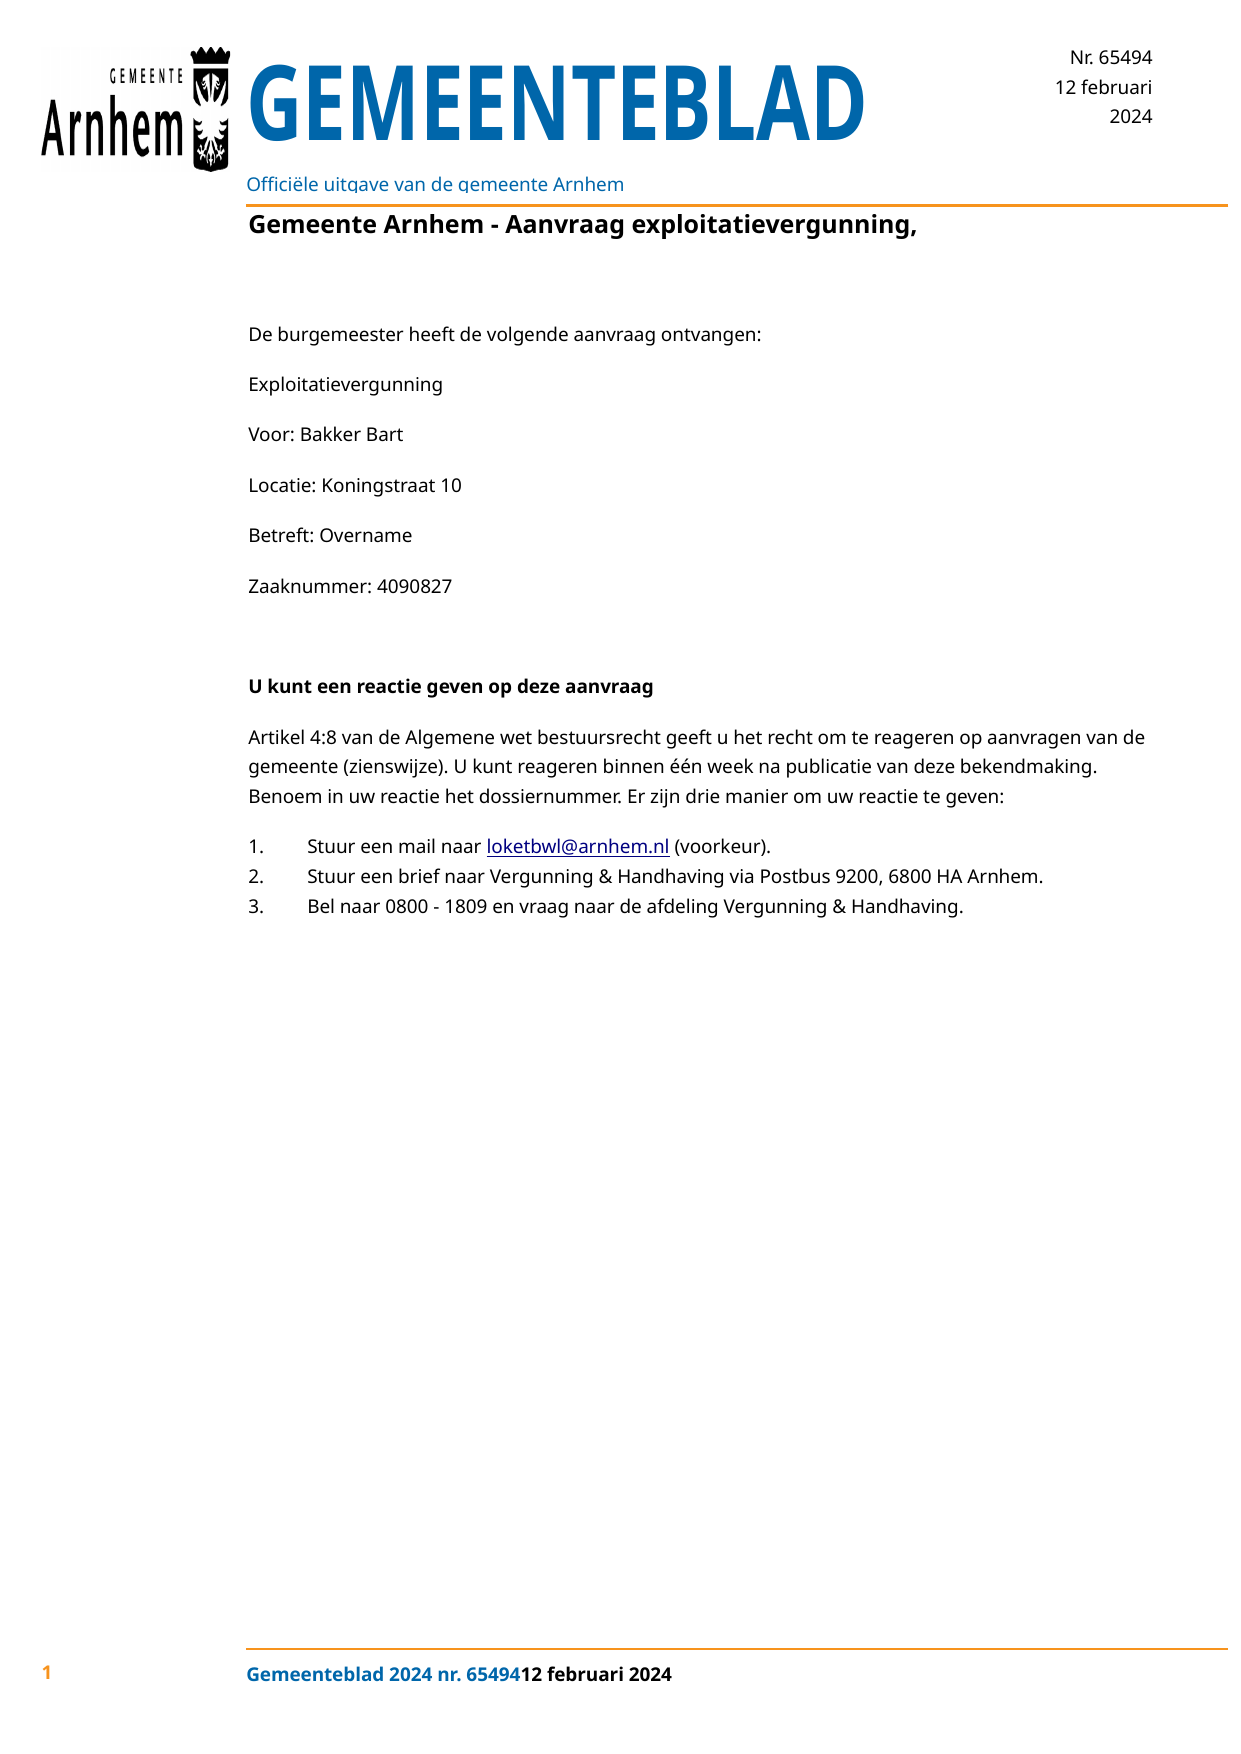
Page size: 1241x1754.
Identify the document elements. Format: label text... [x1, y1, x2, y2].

text De burgemeester heeft de volgende aanvraag ontvangen: [248, 321, 1152, 346]
text U kunt een reactie geven op deze aanvraag [248, 674, 1152, 699]
text Gemeente Arnhem - Aanvraag exploitatievergunning, [248, 207, 1152, 241]
text Exploitatievergunning [248, 371, 1152, 397]
list Stuur een mail naar loketbwl@arnhem.nl (voorkeur). [248, 834, 1152, 859]
text Locatie: Koningstraat 10 [248, 472, 1152, 498]
text Betreft: Overname [248, 522, 1152, 548]
text Zaaknummer: 4090827 [248, 573, 1152, 598]
list Stuur een brief naar Vergunning & Handhaving via Postbus 9200, 6800 HA Arnhem. [248, 863, 1152, 889]
text Voor: Bakker Bart [248, 422, 1152, 447]
picture [41, 47, 231, 172]
text Artikel 4:8 van de Algemene wet bestuursrecht geeft u het recht om te reageren op aanvragen van de gemeente (zienswijze). U kunt reageren binnen één week na publicatie van deze bekendmaking. Benoem in uw reactie het dossiernummer. Er zijn drie manier om uw reactie te geven: [248, 724, 1152, 809]
list Bel naar 0800 - 1809 en vraag naar de afdeling Vergunning & Handhaving. [248, 893, 1152, 918]
